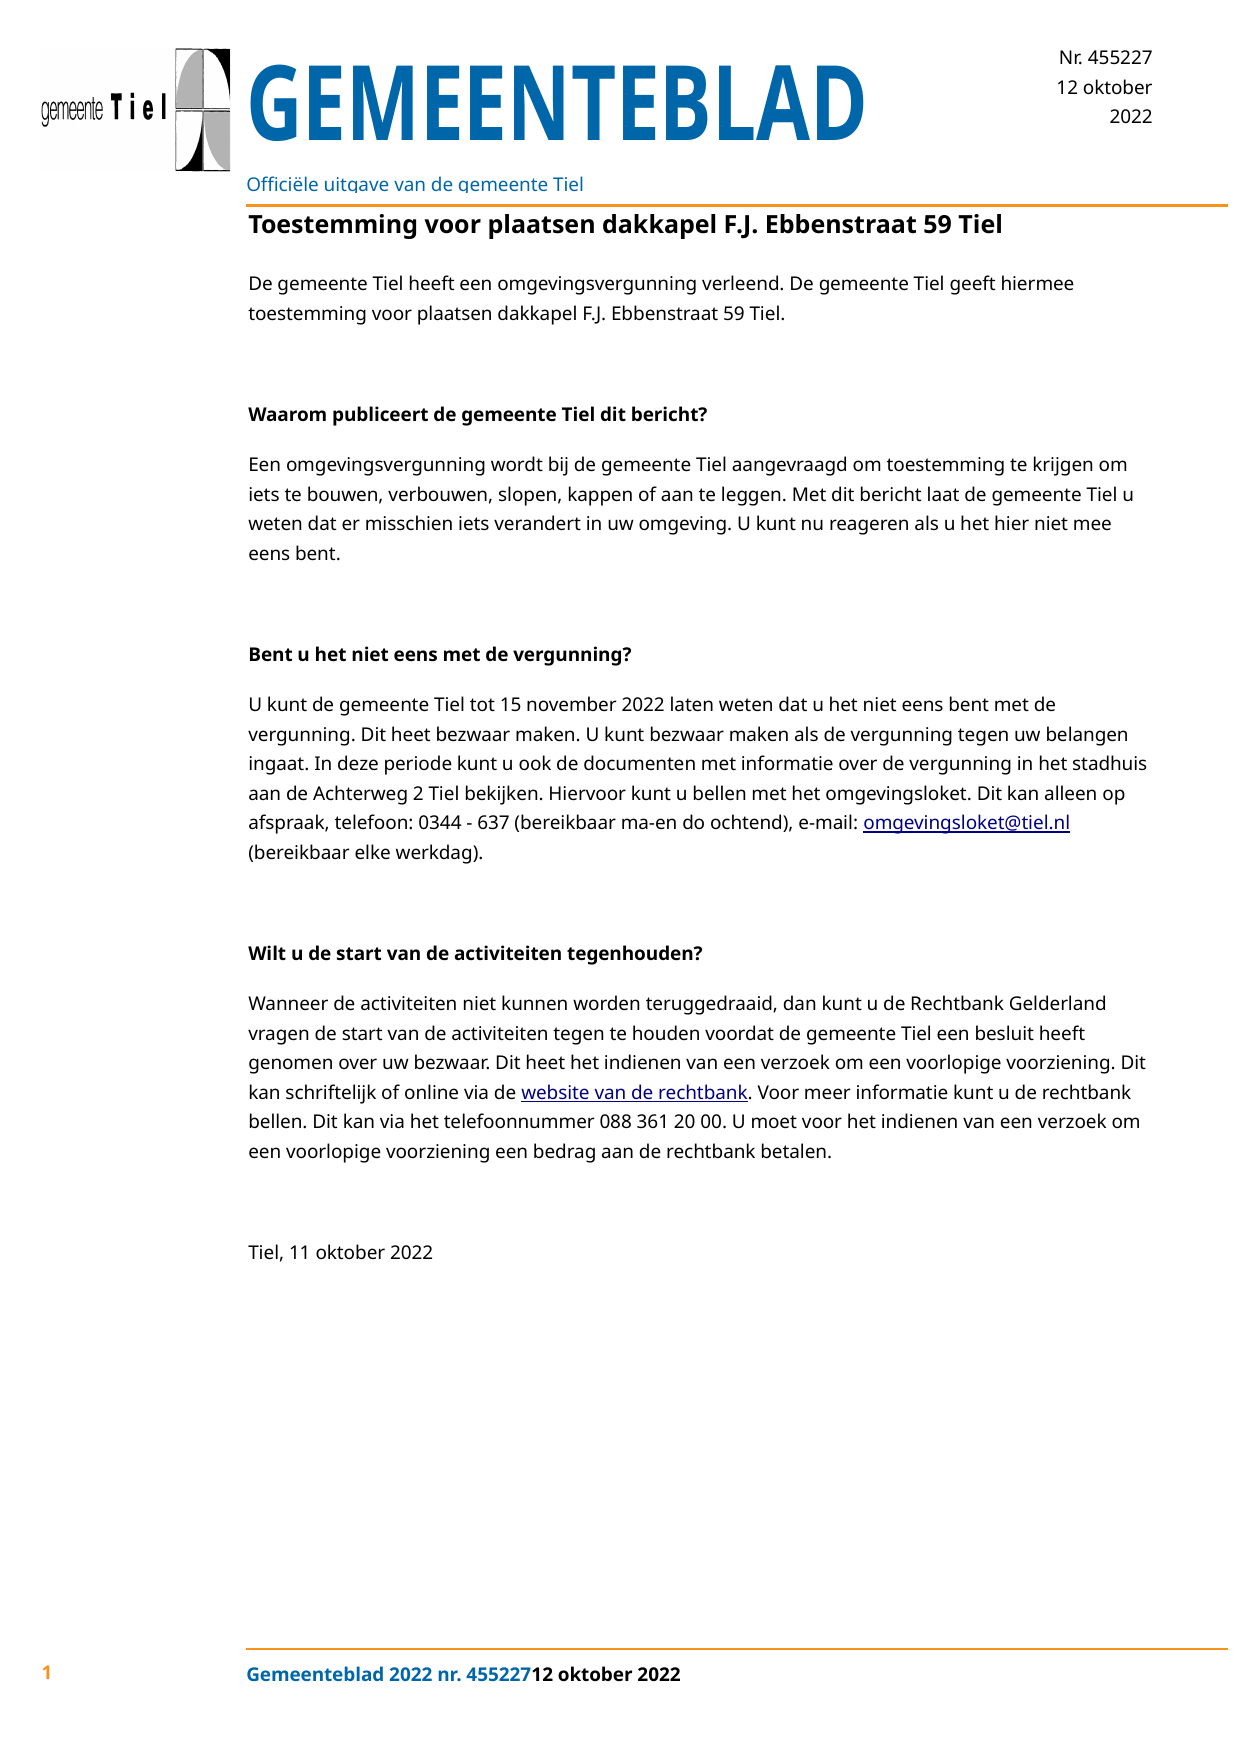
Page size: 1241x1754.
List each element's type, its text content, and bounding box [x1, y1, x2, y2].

picture [41, 47, 231, 172]
text De gemeente Tiel heeft een omgevingsvergunning verleend. De gemeente Tiel geeft hiermee toestemming voor plaatsen dakkapel F.J. Ebbenstraat 59 Tiel. [248, 270, 1152, 326]
text Wanneer de activiteiten niet kunnen worden teruggedraaid, dan kunt u de Rechtbank Gelderland vragen de start van de activiteiten tegen te houden voordat de gemeente Tiel een besluit heeft genomen over uw bezwaar. Dit heet het indienen van een verzoek om een voorlopige voorziening. Dit kan schriftelijk of online via de website van de rechtbank. Voor meer informatie kunt u de rechtbank bellen. Dit kan via het telefoonnummer 088 361 20 00. U moet voor het indienen van een verzoek om een voorlopige voorziening een bedrag aan de rechtbank betalen. [248, 990, 1152, 1164]
text Wilt u de start van de activiteiten tegenhouden? [248, 940, 1152, 966]
text Een omgevingsvergunning wordt bij de gemeente Tiel aangevraagd om toestemming te krijgen om iets te bouwen, verbouwen, slopen, kappen of aan te leggen. Met dit bericht laat de gemeente Tiel u weten dat er misschien iets verandert in uw omgeving. U kunt nu reageren als u het hier niet mee eens bent. [248, 451, 1152, 566]
text Waarom publiceert de gemeente Tiel dit bericht? [248, 401, 1152, 426]
text Tiel, 11 oktober 2022 [248, 1239, 1152, 1265]
text U kunt de gemeente Tiel tot 15 november 2022 laten weten dat u het niet eens bent met de vergunning. Dit heet bezwaar maken. U kunt bezwaar maken als de vergunning tegen uw belangen ingaat. In deze periode kunt u ook de documenten met informatie over de vergunning in het stadhuis aan de Achterweg 2 Tiel bekijken. Hiervoor kunt u bellen met het omgevingsloket. Dit kan alleen op afspraak, telefoon: 0344 - 637 (bereikbaar ma-en do ochtend), e-mail: omgevingsloket@tiel.nl (bereikbaar elke werkdag). [248, 691, 1152, 865]
text Toestemming voor plaatsen dakkapel F.J. Ebbenstraat 59 Tiel [248, 207, 1152, 241]
text Bent u het niet eens met de vergunning? [248, 641, 1152, 666]
